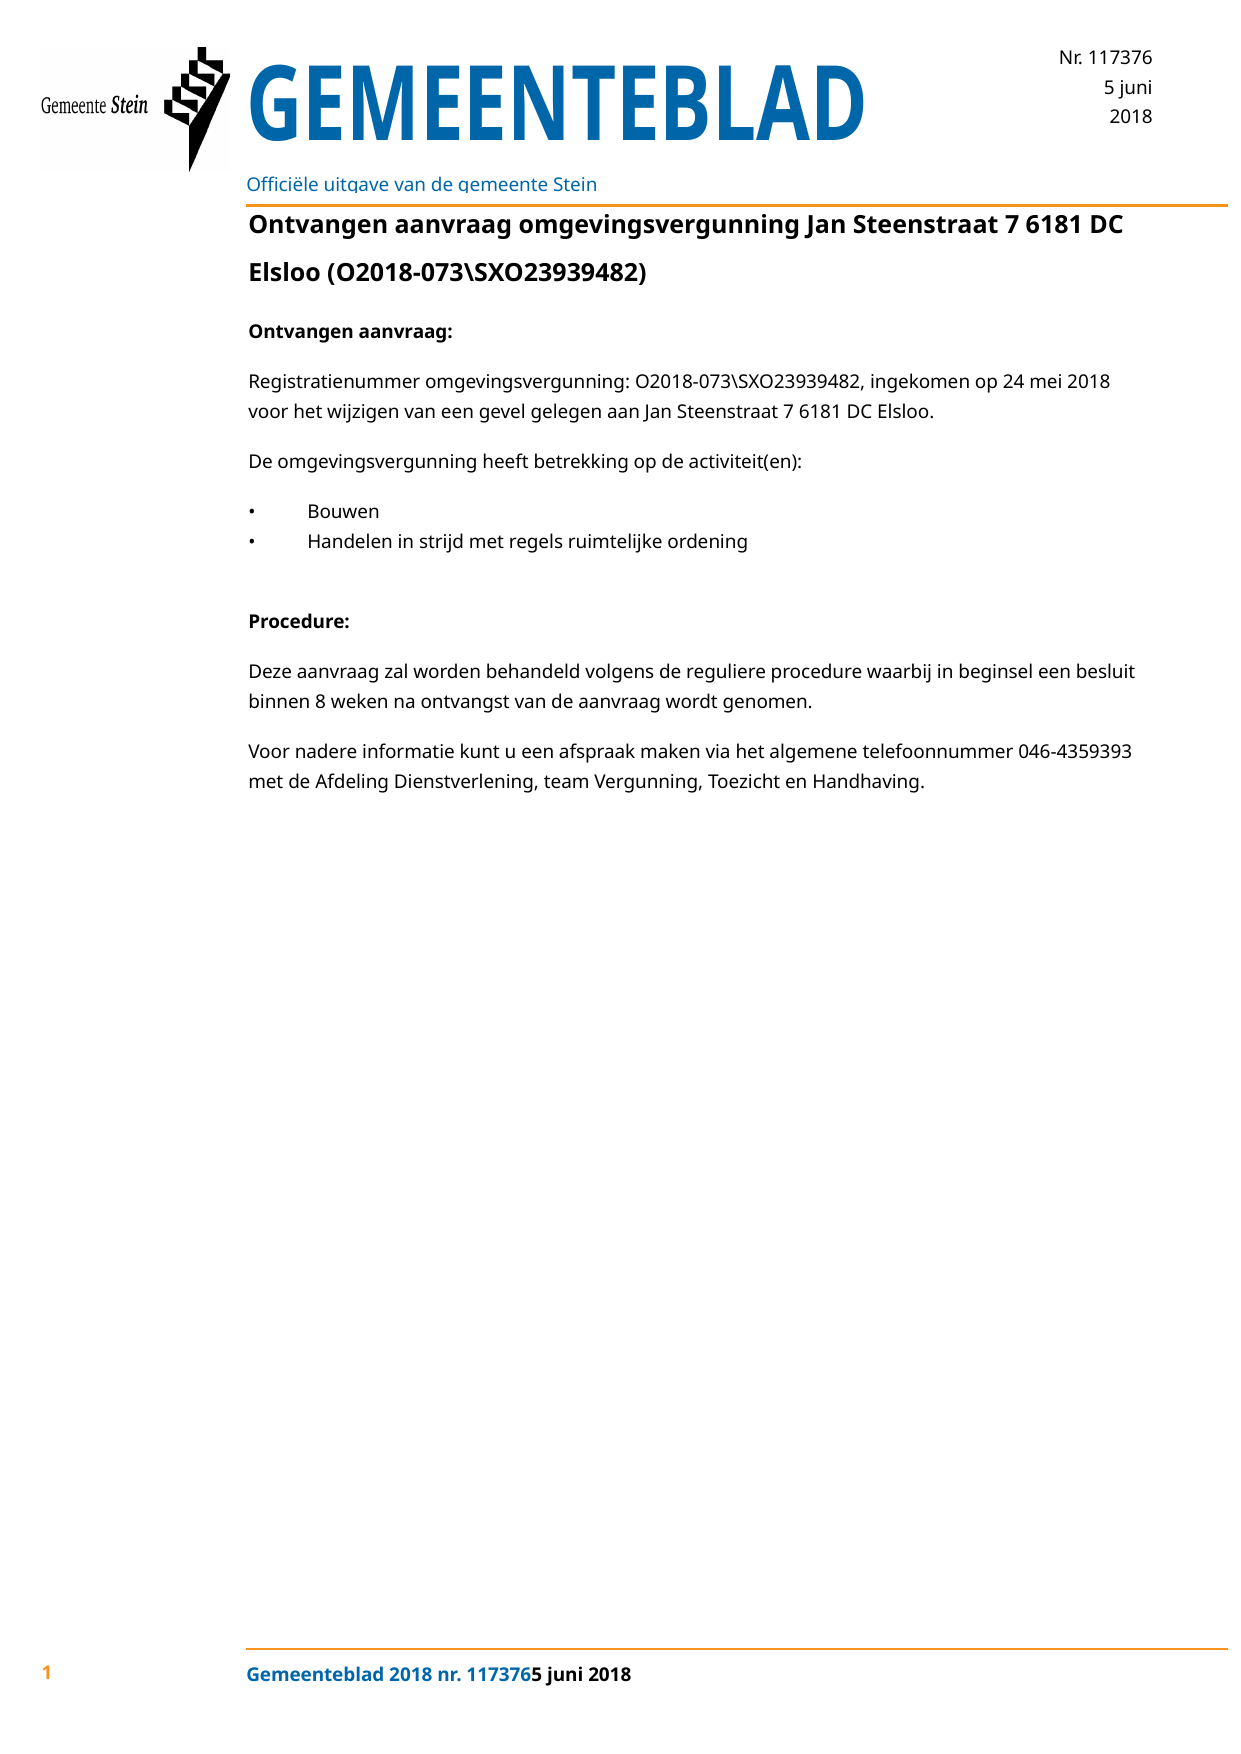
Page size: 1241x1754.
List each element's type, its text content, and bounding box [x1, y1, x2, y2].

list Handelen in strijd met regels ruimtelijke ordening [248, 528, 1152, 554]
text Ontvangen aanvraag omgevingsvergunning Jan Steenstraat 7 6181 DC Elsloo (O2018-073\SXO23939482) [248, 207, 1152, 288]
text Registratienummer omgevingsvergunning: O2018-073\SXO23939482, ingekomen op 24 mei 2018 voor het wijzigen van een gevel gelegen aan Jan Steenstraat 7 6181 DC Elsloo. [248, 368, 1152, 424]
text Deze aanvraag zal worden behandeld volgens de reguliere procedure waarbij in beginsel een besluit binnen 8 weken na ontvangst van de aanvraag wordt genomen. [248, 659, 1152, 714]
text Voor nadere informatie kunt u een afspraak maken via het algemene telefoonnummer 046-4359393 met de Afdeling Dienstverlening, team Vergunning, Toezicht en Handhaving. [248, 739, 1152, 794]
picture [41, 47, 231, 172]
list Bouwen [248, 499, 1152, 524]
text Ontvangen aanvraag: [248, 318, 1152, 344]
text De omgevingsvergunning heeft betrekking op de activiteit(en): [248, 448, 1152, 474]
text Procedure: [248, 608, 1152, 634]
